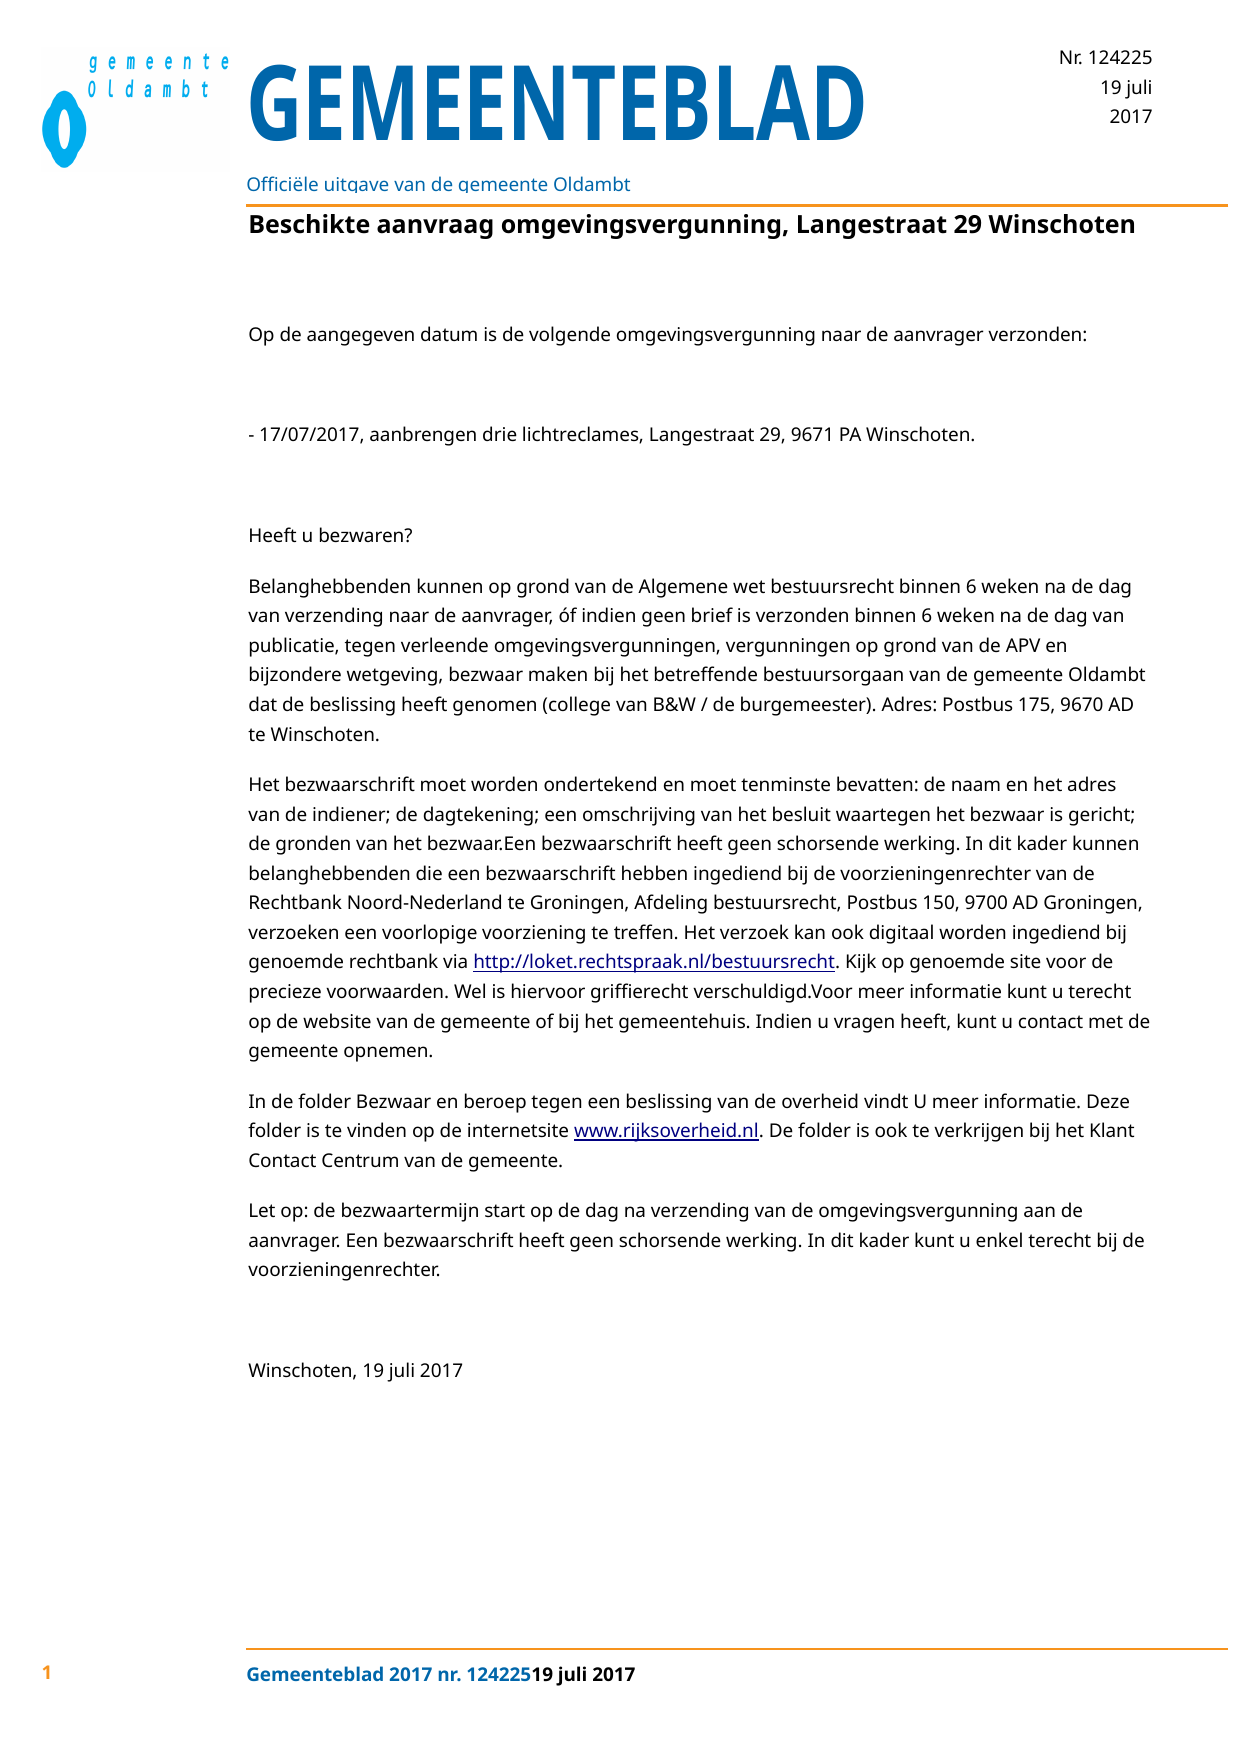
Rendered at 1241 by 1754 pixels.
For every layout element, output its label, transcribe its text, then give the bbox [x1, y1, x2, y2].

text Beschikte aanvraag omgevingsvergunning, Langestraat 29 Winschoten [248, 207, 1152, 241]
text Het bezwaarschrift moet worden ondertekend en moet tenminste bevatten: de naam en het adres van de indiener; de dagtekening; een omschrijving van het besluit waartegen het bezwaar is gericht; de gronden van het bezwaar.Een bezwaarschrift heeft geen schorsende werking. In dit kader kunnen belanghebbenden die een bezwaarschrift hebben ingediend bij de voorzieningenrechter van de Rechtbank Noord-Nederland te Groningen, Afdeling bestuursrecht, Postbus 150, 9700 AD Groningen, verzoeken een voorlopige voorziening te treffen. Het verzoek kan ook digitaal worden ingediend bij genoemde rechtbank via http://loket.rechtspraak.nl/bestuursrecht. Kijk op genoemde site voor de precieze voorwaarden. Wel is hiervoor griffierecht verschuldigd.Voor meer informatie kunt u terecht op de website van de gemeente of bij het gemeentehuis. Indien u vragen heeft, kunt u contact met de gemeente opnemen. [248, 771, 1152, 1063]
text Let op: de bezwaartermijn start op de dag na verzending van de omgevingsvergunning aan de aanvrager. Een bezwaarschrift heeft geen schorsende werking. In dit kader kunt u enkel terecht bij de voorzieningenrechter. [248, 1197, 1152, 1282]
text Op de aangegeven datum is de volgende omgevingsvergunning naar de aanvrager verzonden: [248, 321, 1152, 346]
text - 17/07/2017, aanbrengen drie lichtreclames, Langestraat 29, 9671 PA Winschoten. [248, 422, 1152, 447]
text Winschoten, 19 juli 2017 [248, 1357, 1152, 1383]
text In de folder Bezwaar en beroep tegen een beslissing van de overheid vindt U meer informatie. Deze folder is te vinden op de internetsite www.rijksoverheid.nl. De folder is ook te verkrijgen bij het Klant Contact Centrum van de gemeente. [248, 1088, 1152, 1173]
picture [41, 47, 231, 172]
text Heeft u bezwaren? [248, 522, 1152, 548]
text Belanghebbenden kunnen op grond van de Algemene wet bestuursrecht binnen 6 weken na de dag van verzending naar de aanvrager, óf indien geen brief is verzonden binnen 6 weken na de dag van publicatie, tegen verleende omgevingsvergunningen, vergunningen op grond van de APV en bijzondere wetgeving, bezwaar maken bij het betreffende bestuursorgaan van de gemeente Oldambt dat de beslissing heeft genomen (college van B&W / de burgemeester). Adres: Postbus 175, 9670 AD te Winschoten. [248, 573, 1152, 746]
